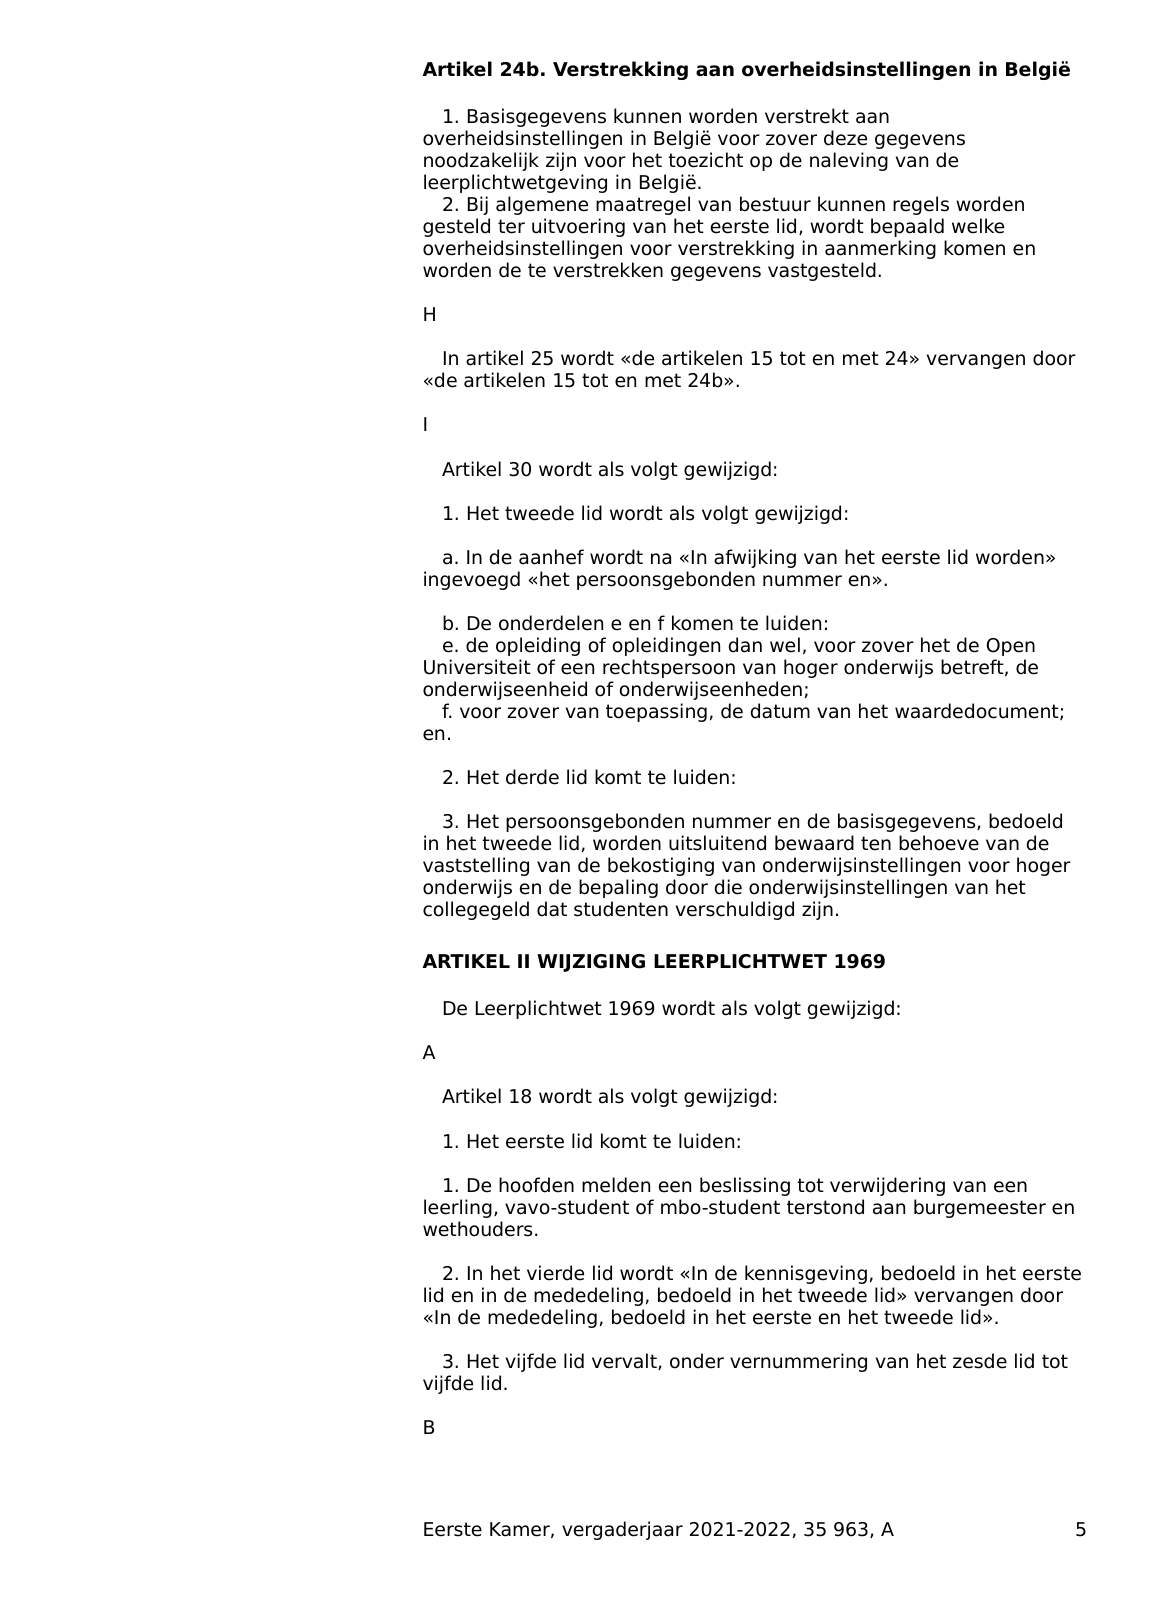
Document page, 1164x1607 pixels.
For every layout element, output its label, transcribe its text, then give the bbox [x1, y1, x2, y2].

text Artikel 30 wordt als volgt gewijzigd: [422, 458, 1087, 481]
text 3. Het vijfde lid vervalt, onder vernummering van het zesde lid tot vijfde lid. [422, 1351, 1087, 1395]
text b. De onderdelen e en f komen te luiden: [422, 613, 1087, 635]
text H [422, 304, 1087, 326]
text 1. Het eerste lid komt te luiden: [422, 1131, 1087, 1153]
text f. voor zover van toepassing, de datum van het waardedocument; en. [422, 701, 1087, 745]
text A [422, 1042, 1087, 1064]
text I [422, 414, 1087, 436]
text In artikel 25 wordt «de artikelen 15 tot en met 24» vervangen door «de artikelen 15 tot en met 24b». [422, 348, 1087, 392]
text B [422, 1417, 1087, 1439]
text a. In de aanhef wordt na «In afwijking van het eerste lid worden» ingevoegd «het persoonsgebonden nummer en». [422, 547, 1087, 591]
text 1. Het tweede lid wordt als volgt gewijzigd: [422, 503, 1087, 525]
text e. de opleiding of opleidingen dan wel, voor zover het de Open Universiteit of een rechtspersoon van hoger onderwijs betreft, de onderwijseenheid of onderwijseenheden; [422, 635, 1087, 701]
text 1. Basisgegevens kunnen worden verstrekt aan overheidsinstellingen in België voor zover deze gegevens noodzakelijk zijn voor het toezicht op de naleving van de leerplichtwetgeving in België. [422, 106, 1087, 194]
text 2. Bij algemene maatregel van bestuur kunnen regels worden gesteld ter uitvoering van het eerste lid, wordt bepaald welke overheidsinstellingen voor verstrekking in aanmerking komen en worden de te verstrekken gegevens vastgesteld. [422, 194, 1087, 282]
text 2. Het derde lid komt te luiden: [422, 767, 1087, 789]
text De Leerplichtwet 1969 wordt als volgt gewijzigd: [422, 998, 1087, 1020]
subtitle Artikel 24b. Verstrekking aan overheidsinstellingen in België [422, 59, 1087, 81]
text 2. In het vierde lid wordt «In de kennisgeving, bedoeld in het eerste lid en in de mededeling, bedoeld in het tweede lid» vervangen door «In de mededeling, bedoeld in het eerste en het tweede lid». [422, 1263, 1087, 1329]
text 3. Het persoonsgebonden nummer en de basisgegevens, bedoeld in het tweede lid, worden uitsluitend bewaard ten behoeve van de vaststelling van de bekostiging van onderwijsinstellingen voor hoger onderwijs en de bepaling door die onderwijsinstellingen van het collegegeld dat studenten verschuldigd zijn. [422, 811, 1087, 921]
text 1. De hoofden melden een beslissing tot verwijdering van een leerling, vavo-student of mbo-student terstond aan burgemeester en wethouders. [422, 1175, 1087, 1241]
subtitle ARTIKEL II WIJZIGING LEERPLICHTWET 1969 [422, 951, 1087, 973]
text Artikel 18 wordt als volgt gewijzigd: [422, 1086, 1087, 1108]
